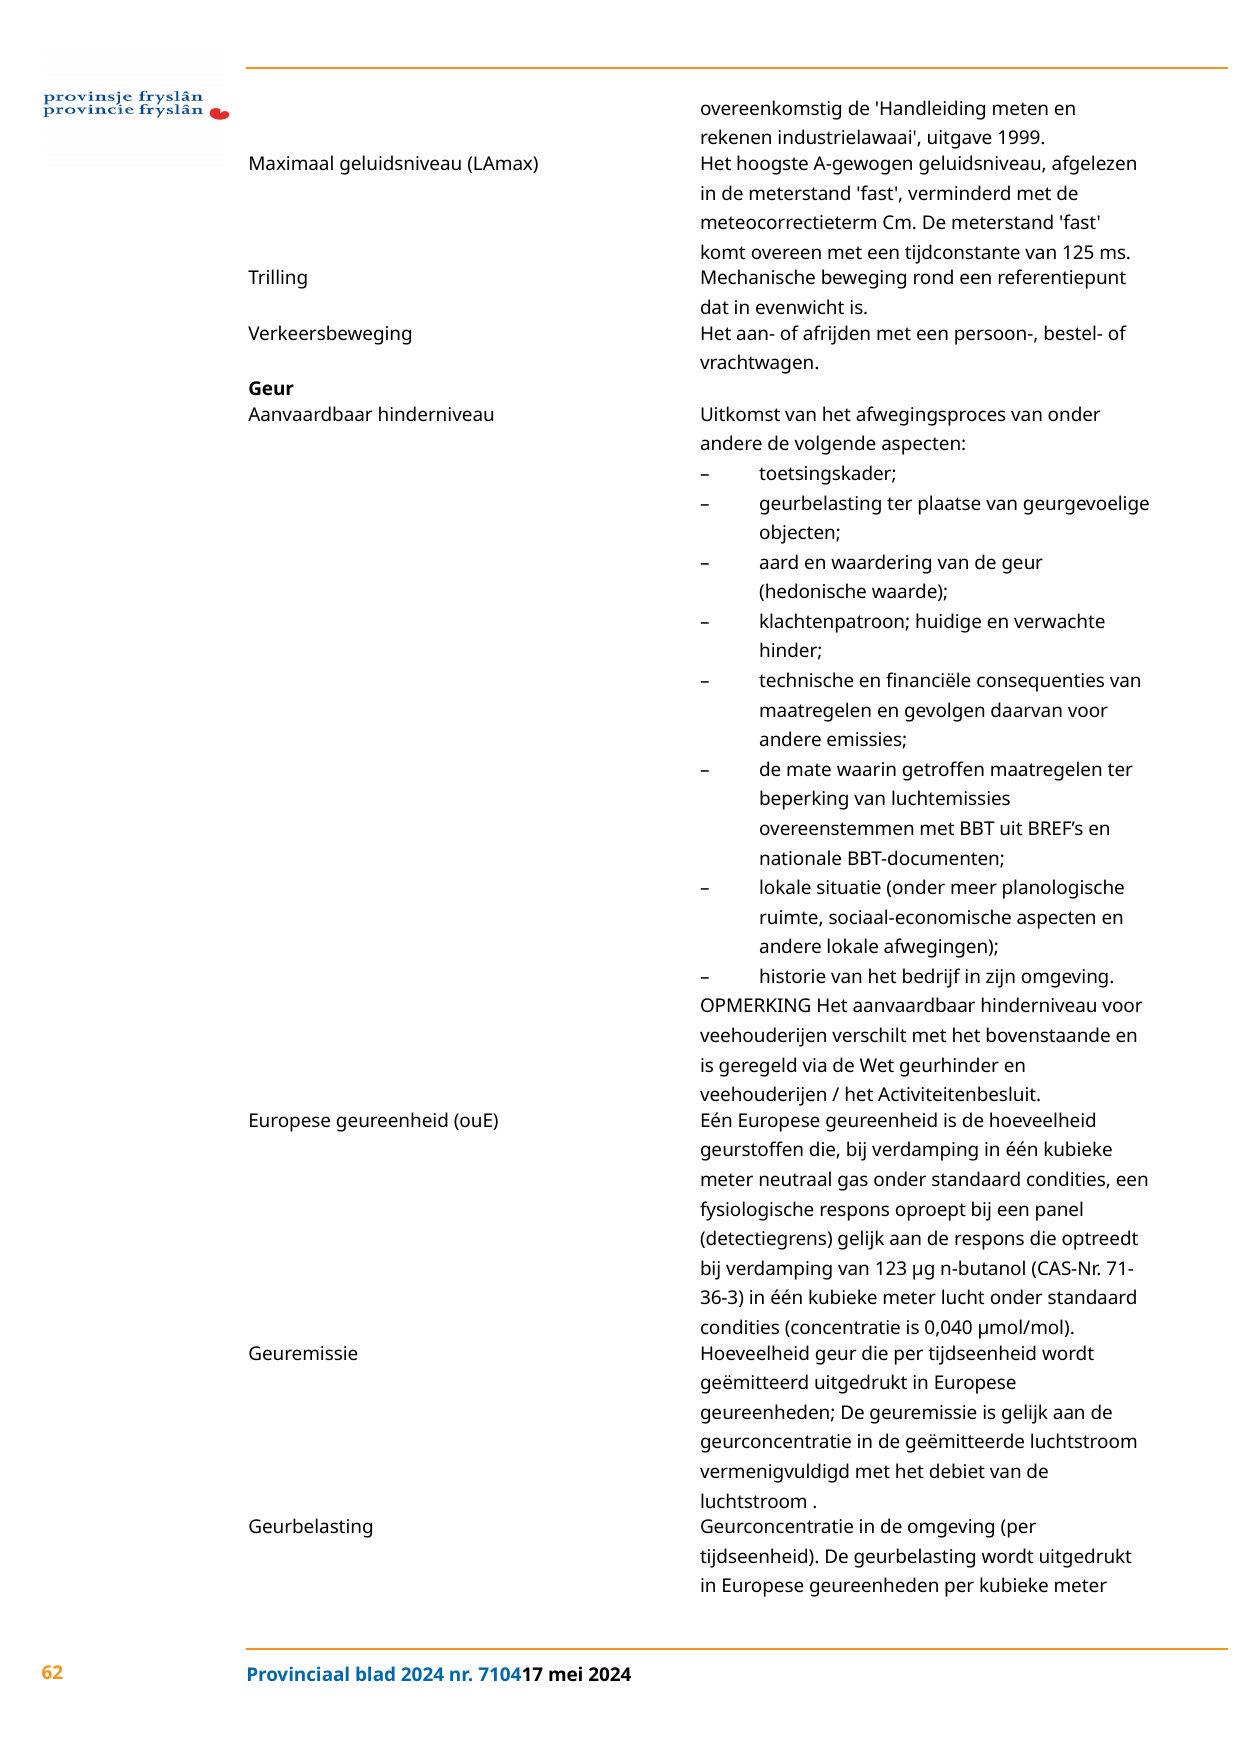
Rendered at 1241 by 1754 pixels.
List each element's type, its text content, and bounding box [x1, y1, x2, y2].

table_cell Geur [248, 375, 700, 401]
table_cell Mechanische beweging rond een referentiepunt dat in evenwicht is. [700, 265, 1152, 320]
table_cell Geurconcentratie in de omgeving (per tijdseenheid). De geurbelasting wordt uitgedrukt in Europese geureenheden per kubieke meter [700, 1514, 1152, 1598]
table_cell Trilling [248, 265, 700, 320]
table_cell Het hoogste A-gewogen geluidsniveau, afgelezen in de meterstand 'fast', verminderd met de meteocorrectieterm Cm. De meterstand 'fast' komt overeen met een tijdconstante van 125 ms. [700, 150, 1152, 264]
table_cell [248, 95, 700, 150]
picture [41, 47, 231, 172]
table_cell overeenkomstig de 'Handleiding meten en rekenen industrielawaai', uitgave 1999. [700, 95, 1152, 150]
table_cell Het aan- of afrijden met een persoon-, bestel- of vrachtwagen. [700, 320, 1152, 375]
table_cell Uitkomst van het afwegingsproces van onder andere de volgende aspecten: toetsingskader; geurbelasting ter plaatse van geurgevoelige objecten; aard en waardering van de geur (hedonische waarde); klachtenpatroon; huidige en verwachte hinder; technische en financiële consequenties van maatregelen en gevolgen daarvan voor andere emissies; de mate waarin getroffen maatregelen ter beperking van luchtemissies overeenstemmen met BBT uit BREF’s en nationale BBT-documenten; lokale situatie (onder meer planologische ruimte, sociaal-economische aspecten en andere lokale afwegingen); historie van het bedrijf in zijn omgeving. OPMERKING Het aanvaardbaar hinderniveau voor veehouderijen verschilt met het bovenstaande en is geregeld via de Wet geurhinder en veehouderijen / het Activiteitenbesluit. [700, 401, 1152, 1107]
table_cell Aanvaardbaar hinderniveau [248, 401, 700, 1107]
table_cell [700, 375, 1152, 401]
table_cell Geurbelasting [248, 1514, 700, 1598]
table_cell Eén Europese geureenheid is de hoeveelheid geurstoffen die, bij verdamping in één kubieke meter neutraal gas onder standaard condities, een fysiologische respons oproept bij een panel (detectiegrens) gelijk aan de respons die optreedt bij verdamping van 123 μg n-butanol (CAS-Nr. 71-36-3) in één kubieke meter lucht onder standaard condities (concentratie is 0,040 μmol/mol). [700, 1107, 1152, 1340]
table_cell Geuremissie [248, 1340, 700, 1513]
table_cell Europese geureenheid (ouE) [248, 1107, 700, 1340]
table_cell Hoeveelheid geur die per tijdseenheid wordt geëmitteerd uitgedrukt in Europese geureenheden; De geuremissie is gelijk aan de geurconcentratie in de geëmitteerde luchtstroom vermenigvuldigd met het debiet van de luchtstroom . [700, 1340, 1152, 1513]
table_cell Verkeersbeweging [248, 320, 700, 375]
table_cell Maximaal geluidsniveau (LAmax) [248, 150, 700, 264]
